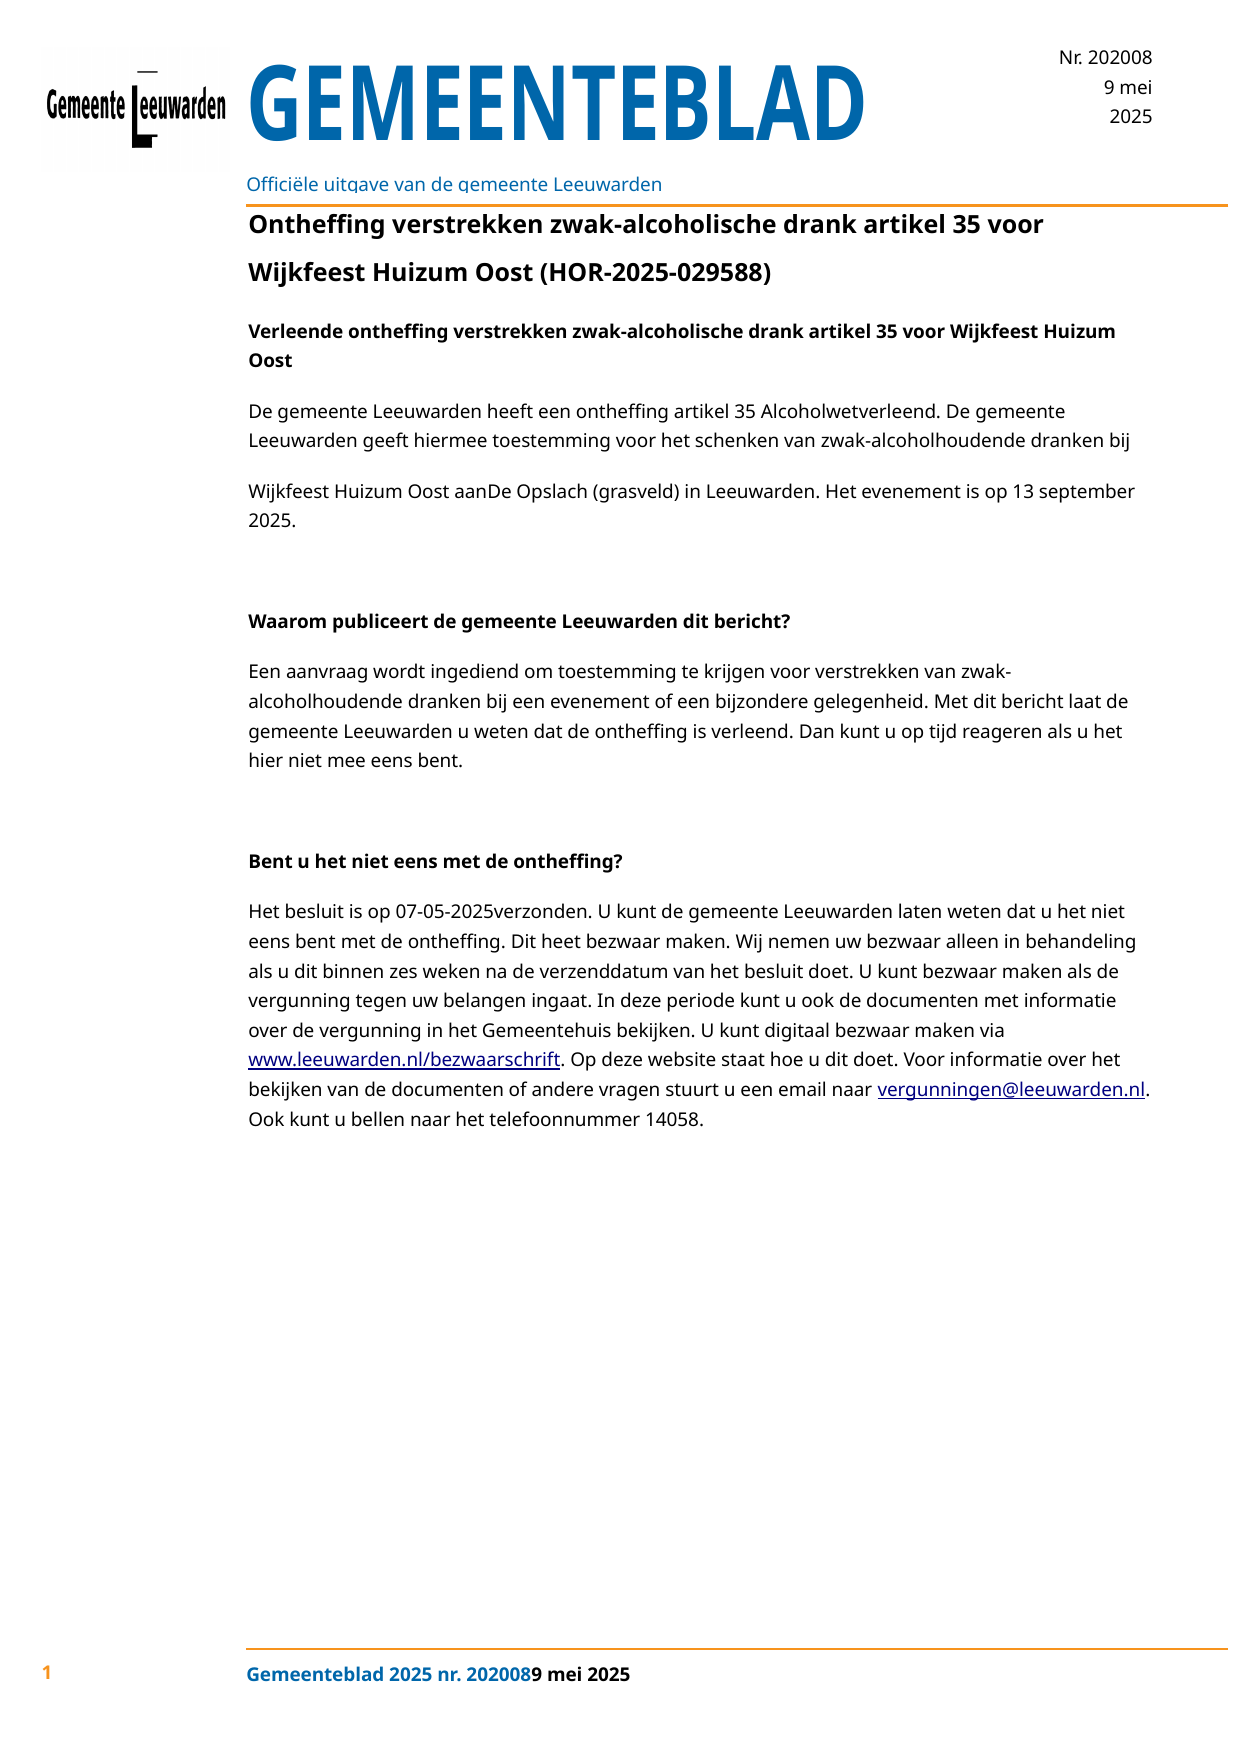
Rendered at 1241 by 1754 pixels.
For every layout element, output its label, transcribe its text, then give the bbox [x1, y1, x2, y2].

text Wijkfeest Huizum Oost aanDe Opslach (grasveld) in Leeuwarden. Het evenement is op 13 september 2025. [248, 478, 1152, 533]
text De gemeente Leeuwarden heeft een ontheffing artikel 35 Alcoholwetverleend. De gemeente Leeuwarden geeft hiermee toestemming voor het schenken van zwak-alcoholhoudende dranken bij [248, 398, 1152, 453]
picture [41, 47, 231, 172]
text Waarom publiceert de gemeente Leeuwarden dit bericht? [248, 608, 1152, 634]
text Verleende ontheffing verstrekken zwak-alcoholische drank artikel 35 voor Wijkfeest Huizum Oost [248, 318, 1152, 373]
text Ontheffing verstrekken zwak-alcoholische drank artikel 35 voor Wijkfeest Huizum Oost (HOR-2025-029588) [248, 207, 1152, 288]
text Het besluit is op 07-05-2025verzonden. U kunt de gemeente Leeuwarden laten weten dat u het niet eens bent met de ontheffing. Dit heet bezwaar maken. Wij nemen uw bezwaar alleen in behandeling als u dit binnen zes weken na de verzenddatum van het besluit doet. U kunt bezwaar maken als de vergunning tegen uw belangen ingaat. In deze periode kunt u ook de documenten met informatie over de vergunning in het Gemeentehuis bekijken. U kunt digitaal bezwaar maken via www.leeuwarden.nl/bezwaarschrift. Op deze website staat hoe u dit doet. Voor informatie over het bekijken van de documenten of andere vragen stuurt u een email naar vergunningen@leeuwarden.nl. Ook kunt u bellen naar het telefoonnummer 14058. [248, 899, 1152, 1132]
text Bent u het niet eens met de ontheffing? [248, 848, 1152, 874]
text Een aanvraag wordt ingediend om toestemming te krijgen voor verstrekken van zwak-alcoholhoudende dranken bij een evenement of een bijzondere gelegenheid. Met dit bericht laat de gemeente Leeuwarden u weten dat de ontheffing is verleend. Dan kunt u op tijd reageren als u het hier niet mee eens bent. [248, 659, 1152, 773]
